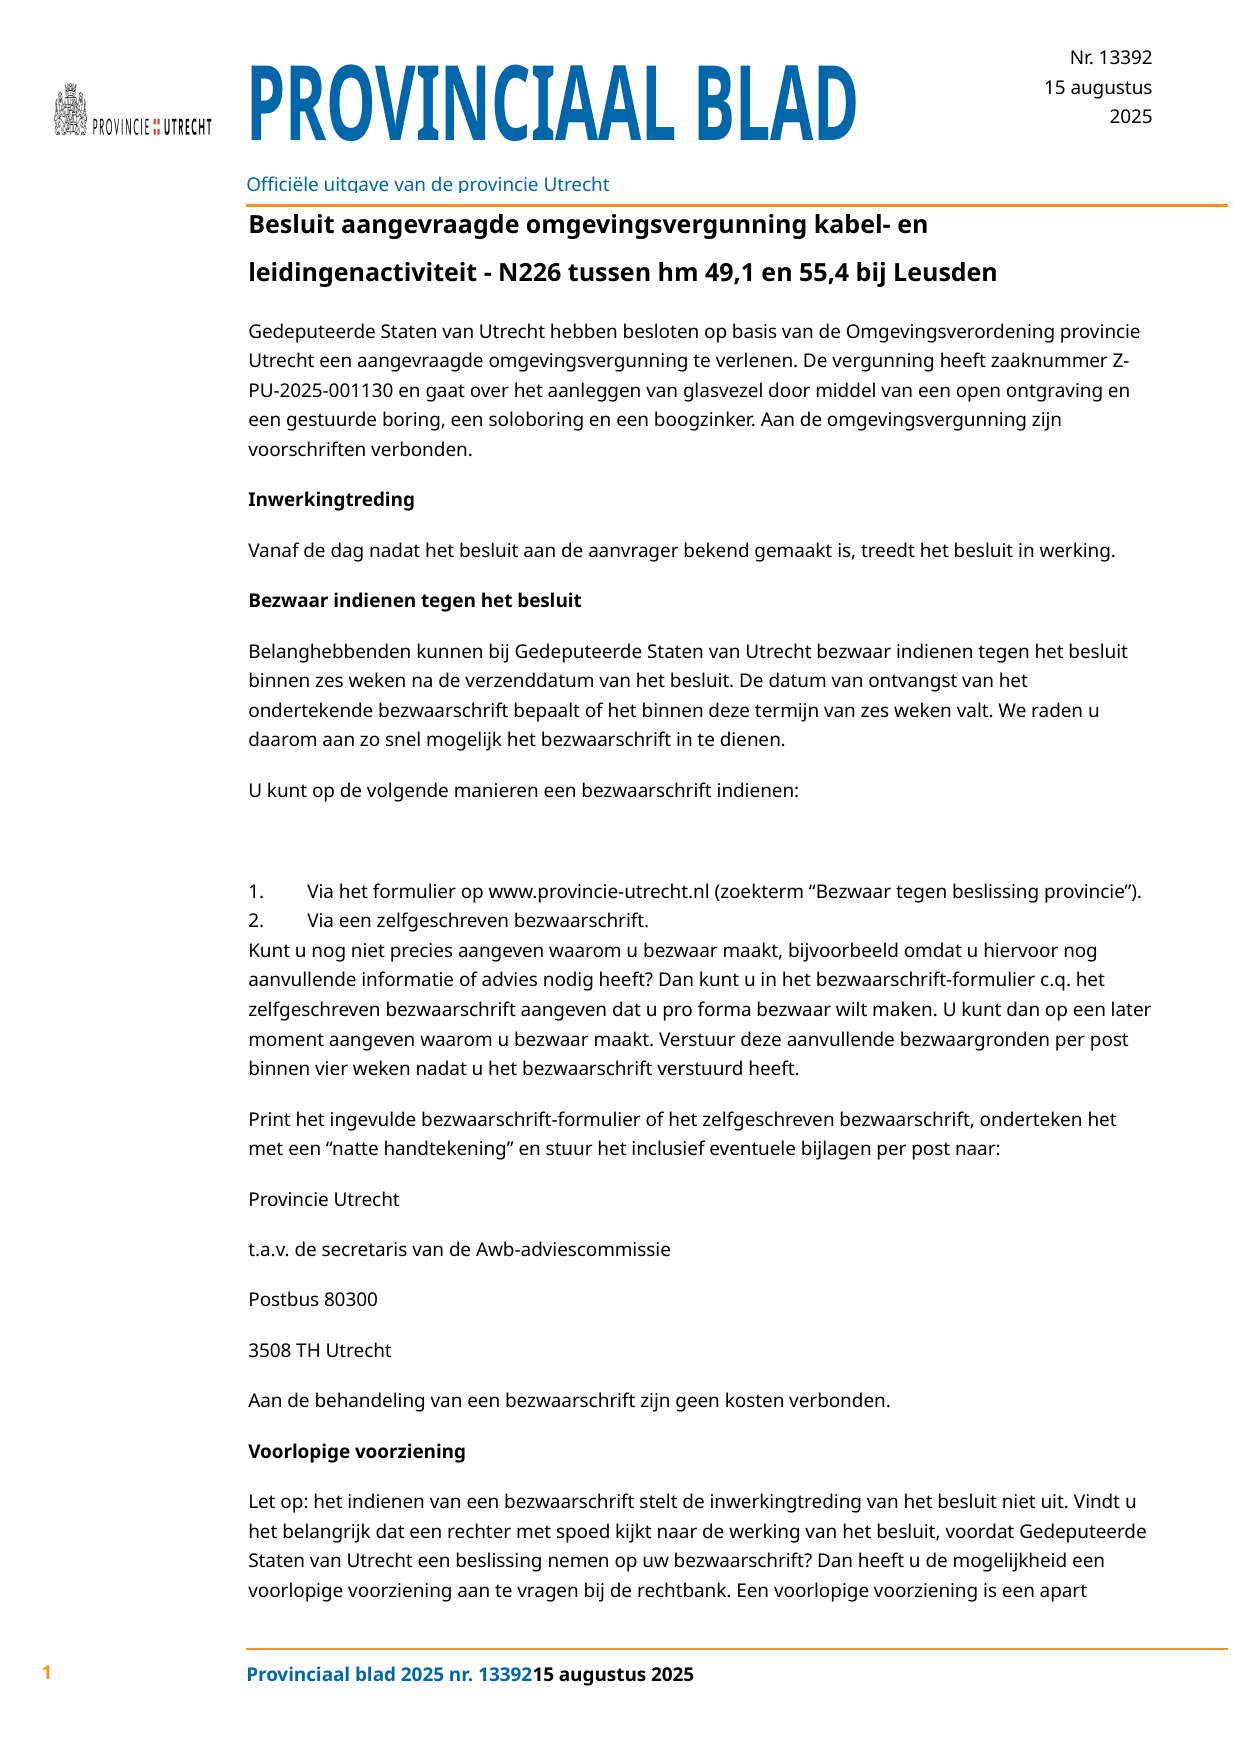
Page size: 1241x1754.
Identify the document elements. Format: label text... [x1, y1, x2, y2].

text U kunt op de volgende manieren een bezwaarschrift indienen: [248, 777, 1152, 803]
text Provincie Utrecht [248, 1186, 1152, 1212]
text Inwerkingtreding [248, 487, 1152, 512]
list Via een zelfgeschreven bezwaarschrift. [248, 907, 1152, 933]
list Via het formulier op www.provincie-utrecht.nl (zoekterm “Bezwaar tegen beslissing provincie”). [248, 878, 1152, 904]
text Postbus 80300 [248, 1287, 1152, 1312]
text Kunt u nog niet precies aangeven waarom u bezwaar maakt, bijvoorbeeld omdat u hiervoor nog aanvullende informatie of advies nodig heeft? Dan kunt u in het bezwaarschrift-formulier c.q. het zelfgeschreven bezwaarschrift aangeven dat u pro forma bezwaar wilt maken. U kunt dan op een later moment aangeven waarom u bezwaar maakt. Verstuur deze aanvullende bezwaargronden per post binnen vier weken nadat u het bezwaarschrift verstuurd heeft. [248, 937, 1152, 1081]
text Aan de behandeling van een bezwaarschrift zijn geen kosten verbonden. [248, 1387, 1152, 1413]
text Print het ingevulde bezwaarschrift-formulier of het zelfgeschreven bezwaarschrift, onderteken het met een “natte handtekening” en stuur het inclusief eventuele bijlagen per post naar: [248, 1106, 1152, 1161]
text Bezwaar indienen tegen het besluit [248, 587, 1152, 613]
text Let op: het indienen van een bezwaarschrift stelt de inwerkingtreding van het besluit niet uit. Vindt u het belangrijk dat een rechter met spoed kijkt naar de werking van het besluit, voordat Gedeputeerde Staten van Utrecht een beslissing nemen op uw bezwaarschrift? Dan heeft u de mogelijkheid een voorlopige voorziening aan te vragen bij de rechtbank. Een voorlopige voorziening is een apart [248, 1488, 1152, 1603]
text t.a.v. de secretaris van de Awb-adviescommissie [248, 1236, 1152, 1262]
text Vanaf de dag nadat het besluit aan de aanvrager bekend gemaakt is, treedt het besluit in werking. [248, 537, 1152, 563]
text 3508 TH Utrecht [248, 1337, 1152, 1363]
text Voorlopige voorziening [248, 1438, 1152, 1464]
picture [41, 47, 231, 172]
text Belanghebbenden kunnen bij Gedeputeerde Staten van Utrecht bezwaar indienen tegen het besluit binnen zes weken na de verzenddatum van het besluit. De datum van ontvangst van het ondertekende bezwaarschrift bepaalt of het binnen deze termijn van zes weken valt. We raden u daarom aan zo snel mogelijk het bezwaarschrift in te dienen. [248, 638, 1152, 752]
text Gedeputeerde Staten van Utrecht hebben besloten op basis van de Omgevingsverordening provincie Utrecht een aangevraagde omgevingsvergunning te verlenen. De vergunning heeft zaaknummer Z-PU-2025-001130 en gaat over het aanleggen van glasvezel door middel van een open ontgraving en een gestuurde boring, een soloboring en een boogzinker. Aan de omgevingsvergunning zijn voorschriften verbonden. [248, 318, 1152, 462]
text Besluit aangevraagde omgevingsvergunning kabel- en leidingenactiviteit - N226 tussen hm 49,1 en 55,4 bij Leusden [248, 207, 1152, 288]
